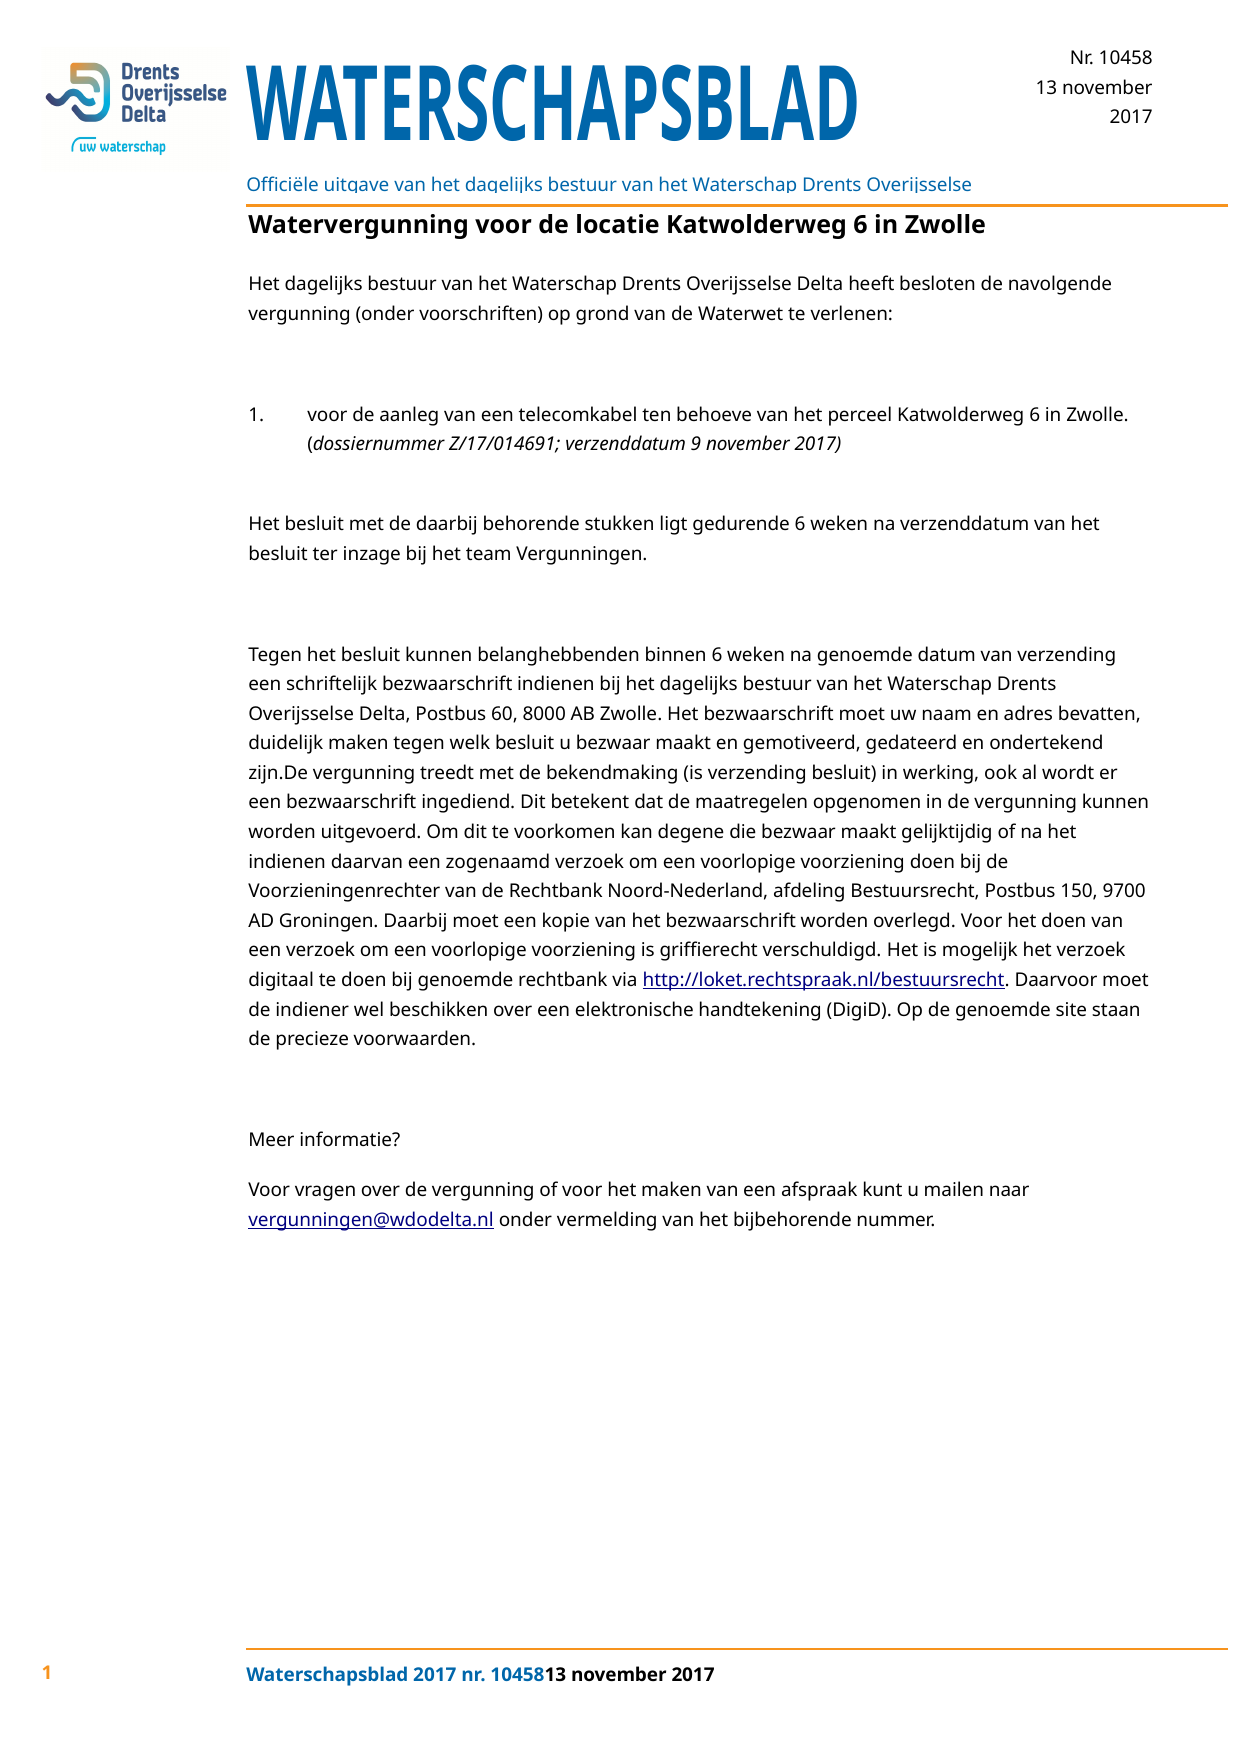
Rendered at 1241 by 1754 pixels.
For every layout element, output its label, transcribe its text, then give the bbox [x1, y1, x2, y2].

text Het dagelijks bestuur van het Waterschap Drents Overijsselse Delta heeft besloten de navolgende vergunning (onder voorschriften) op grond van de Waterwet te verlenen: [248, 270, 1152, 326]
list voor de aanleg van een telecomkabel ten behoeve van het perceel Katwolderweg 6 in Zwolle. (dossiernummer Z/17/014691; verzenddatum 9 november 2017) [248, 401, 1152, 456]
text Watervergunning voor de locatie Katwolderweg 6 in Zwolle [248, 207, 1152, 241]
picture [41, 47, 231, 172]
text Voor vragen over de vergunning of voor het maken van een afspraak kunt u mailen naar vergunningen@wdodelta.nl onder vermelding van het bijbehorende nummer. [248, 1177, 1152, 1232]
text Tegen het besluit kunnen belanghebbenden binnen 6 weken na genoemde datum van verzending een schriftelijk bezwaarschrift indienen bij het dagelijks bestuur van het Waterschap Drents Overijsselse Delta, Postbus 60, 8000 AB Zwolle. Het bezwaarschrift moet uw naam en adres bevatten, duidelijk maken tegen welk besluit u bezwaar maakt en gemotiveerd, gedateerd en ondertekend zijn.De vergunning treedt met de bekendmaking (is verzending besluit) in werking, ook al wordt er een bezwaarschrift ingediend. Dit betekent dat de maatregelen opgenomen in de vergunning kunnen worden uitgevoerd. Om dit te voorkomen kan degene die bezwaar maakt gelijktijdig of na het indienen daarvan een zogenaamd verzoek om een voorlopige voorziening doen bij de Voorzieningenrechter van de Rechtbank Noord-Nederland, afdeling Bestuursrecht, Postbus 150, 9700 AD Groningen. Daarbij moet een kopie van het bezwaarschrift worden overlegd. Voor het doen van een verzoek om een voorlopige voorziening is griffierecht verschuldigd. Het is mogelijk het verzoek digitaal te doen bij genoemde rechtbank via http://loket.rechtspraak.nl/bestuursrecht. Daarvoor moet de indiener wel beschikken over een elektronische handtekening (DigiD). Op de genoemde site staan de precieze voorwaarden. [248, 641, 1152, 1051]
text Meer informatie? [248, 1126, 1152, 1152]
text Het besluit met de daarbij behorende stukken ligt gedurende 6 weken na verzenddatum van het besluit ter inzage bij het team Vergunningen. [248, 510, 1152, 566]
